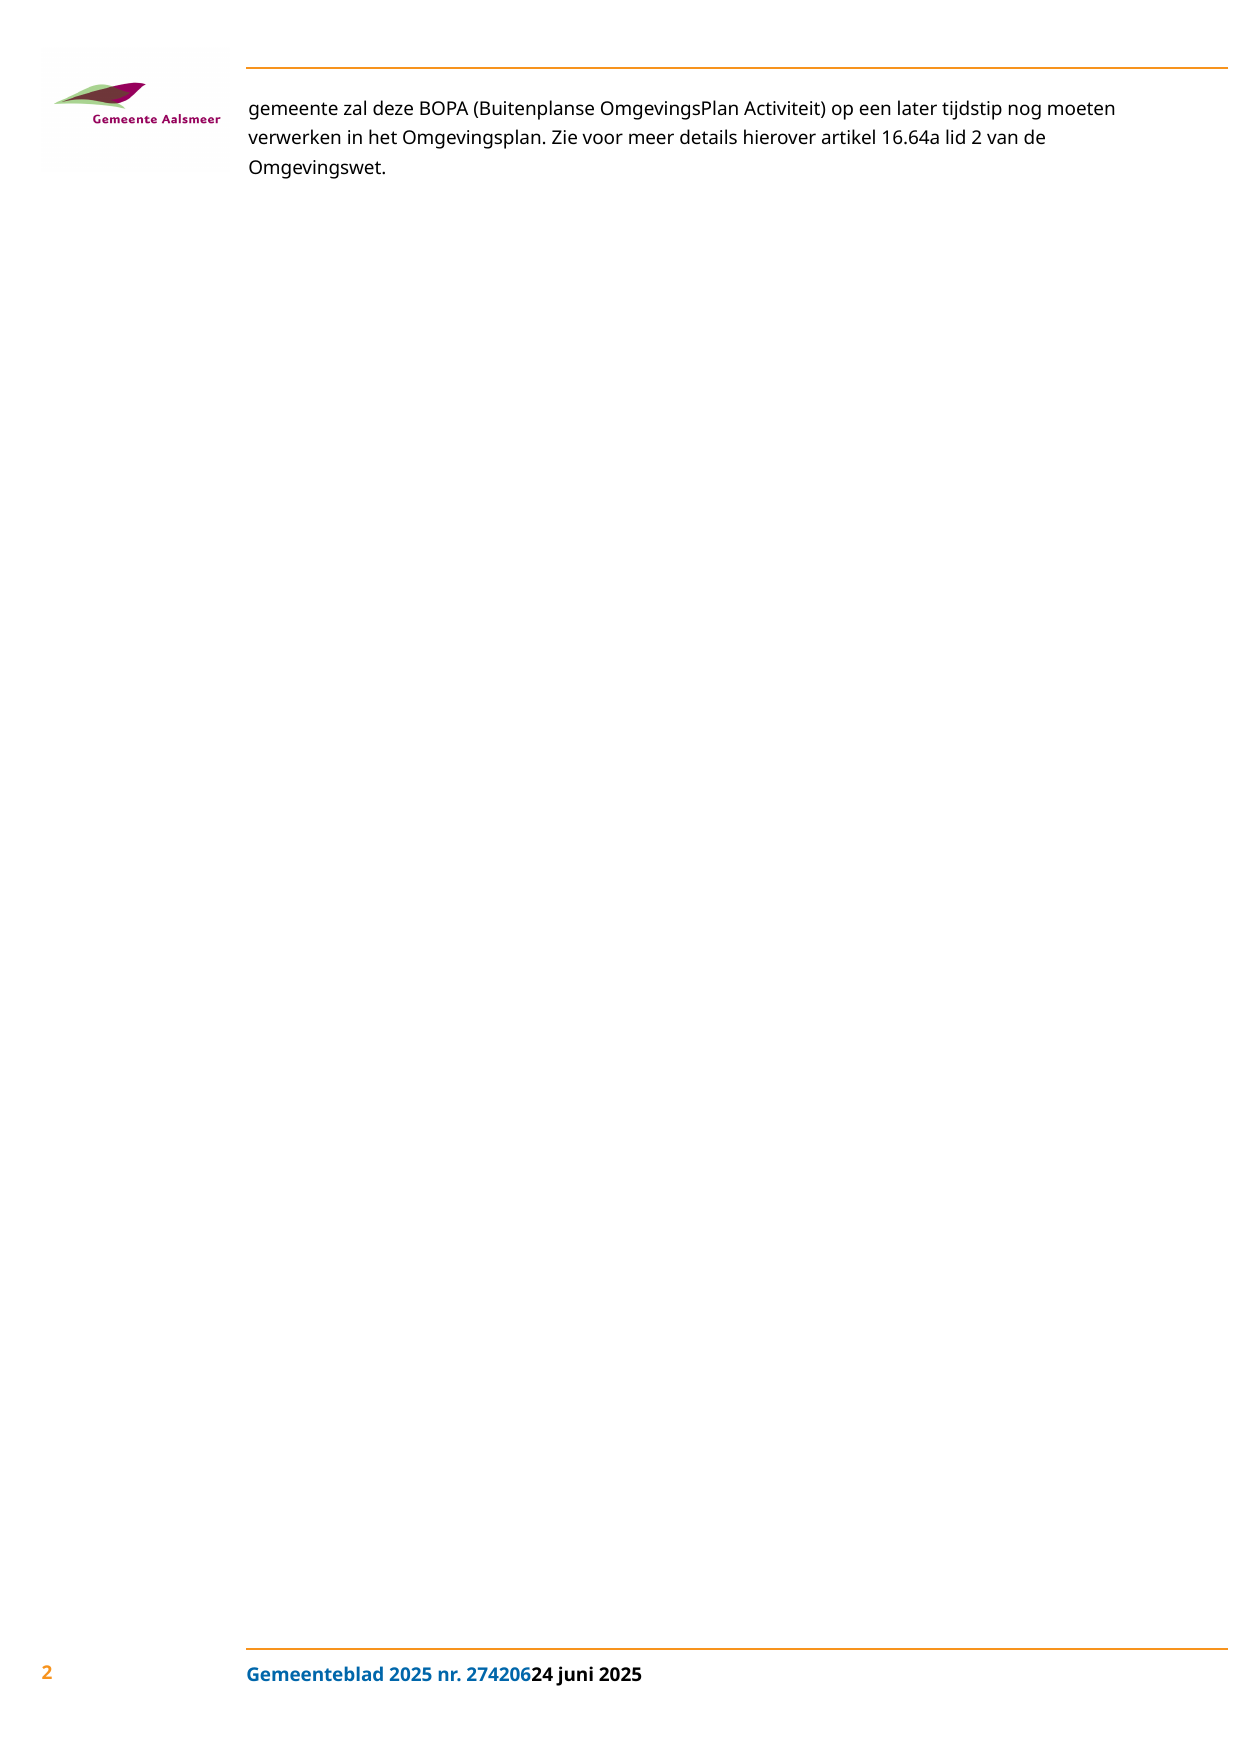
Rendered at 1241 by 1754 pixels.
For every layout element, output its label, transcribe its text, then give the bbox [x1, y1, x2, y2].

text gemeente zal deze BOPA (Buitenplanse OmgevingsPlan Activiteit) op een later tijdstip nog moeten verwerken in het Omgevingsplan. Zie voor meer details hierover artikel 16.64a lid 2 van de Omgevingswet. [248, 95, 1152, 180]
picture [41, 47, 231, 172]
